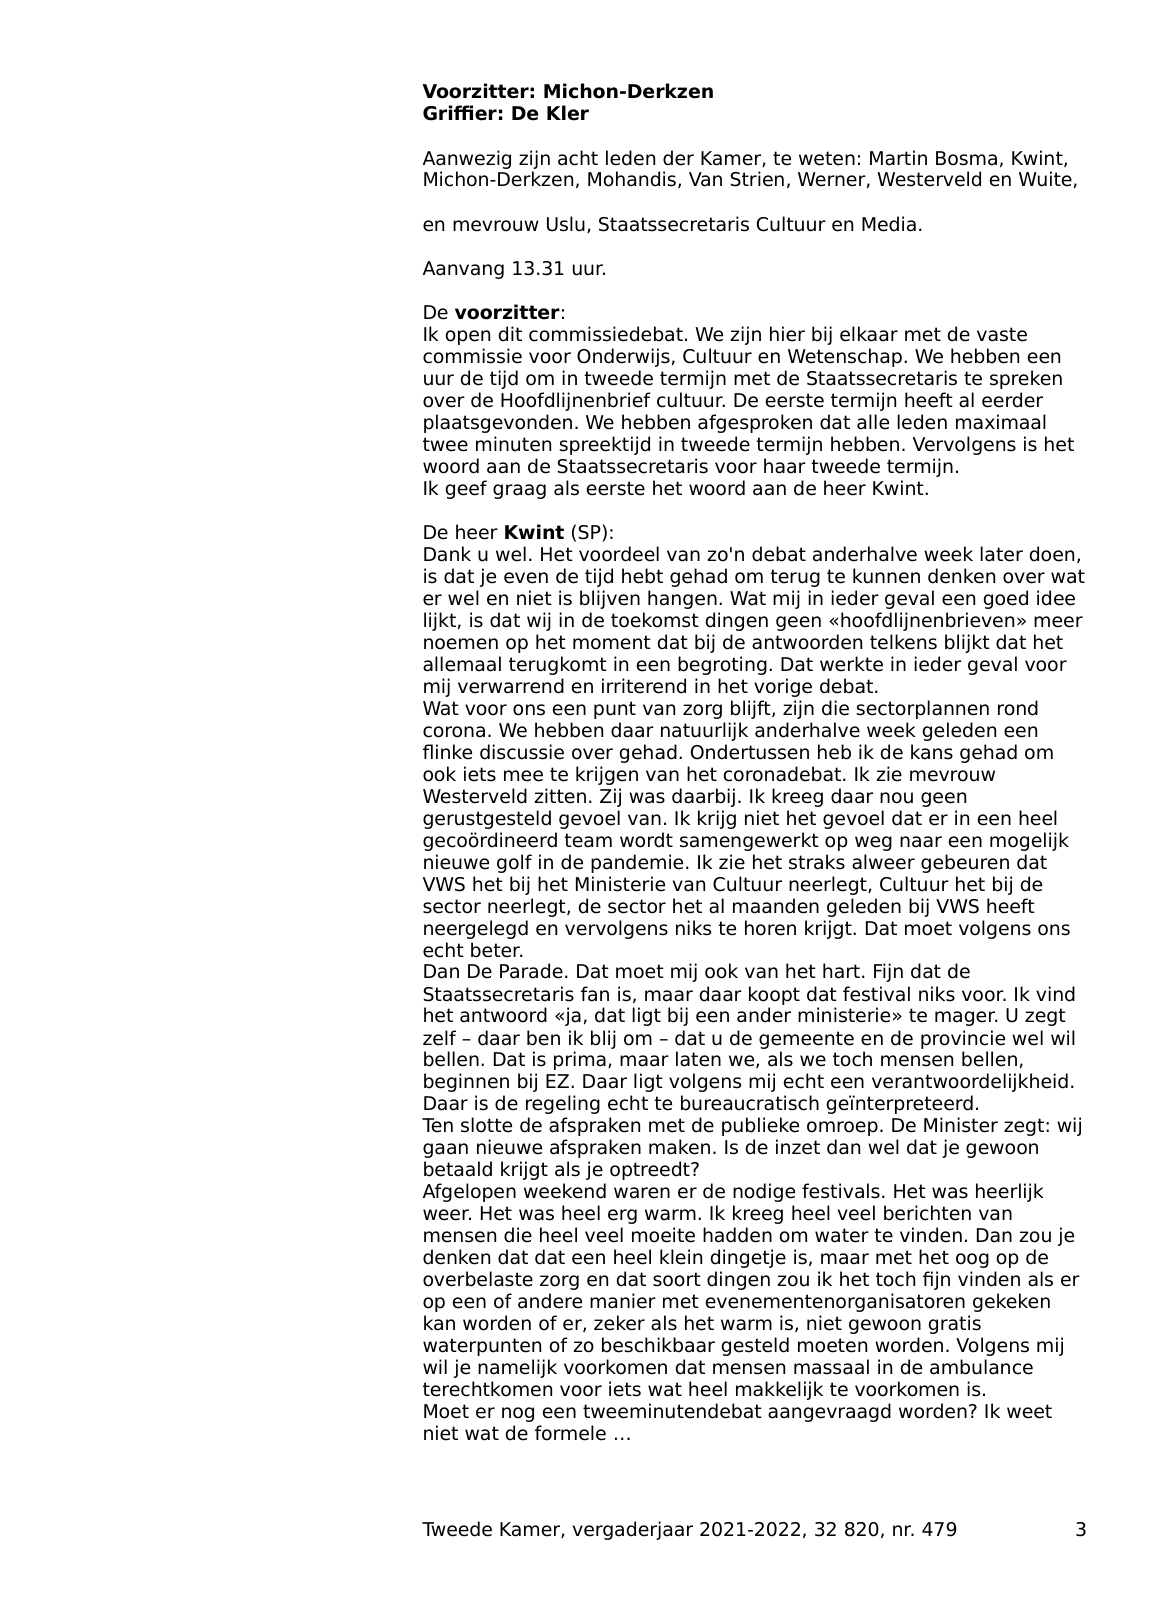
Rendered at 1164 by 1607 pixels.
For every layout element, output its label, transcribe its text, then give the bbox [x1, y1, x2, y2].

text De voorzitter: [422, 302, 1087, 324]
text en mevrouw Uslu, Staatssecretaris Cultuur en Media. [422, 213, 1087, 236]
text Wat voor ons een punt van zorg blijft, zijn die sectorplannen rond corona. We hebben daar natuurlijk anderhalve week geleden een flinke discussie over gehad. Ondertussen heb ik de kans gehad om ook iets mee te krijgen van het coronadebat. Ik zie mevrouw Westerveld zitten. Zij was daarbij. Ik kreeg daar nou geen gerustgesteld gevoel van. Ik krijg niet het gevoel dat er in een heel gecoördineerd team wordt samengewerkt op weg naar een mogelijk nieuwe golf in de pandemie. Ik zie het straks alweer gebeuren dat VWS het bij het Ministerie van Cultuur neerlegt, Cultuur het bij de sector neerlegt, de sector het al maanden geleden bij VWS heeft neergelegd en vervolgens niks te horen krijgt. Dat moet volgens ons echt beter. [422, 698, 1087, 961]
text Ten slotte de afspraken met de publieke omroep. De Minister zegt: wij gaan nieuwe afspraken maken. Is de inzet dan wel dat je gewoon betaald krijgt als je optreedt? [422, 1115, 1087, 1181]
text Aanwezig zijn acht leden der Kamer, te weten: Martin Bosma, Kwint, Michon-Derkzen, Mohandis, Van Strien, Werner, Westerveld en Wuite, [422, 147, 1087, 191]
text Aanvang 13.31 uur. [422, 258, 1087, 280]
text Dan De Parade. Dat moet mij ook van het hart. Fijn dat de Staatssecretaris fan is, maar daar koopt dat festival niks voor. Ik vind het antwoord «ja, dat ligt bij een ander ministerie» te mager. U zegt zelf – daar ben ik blij om – dat u de gemeente en de provincie wel wil bellen. Dat is prima, maar laten we, als we toch mensen bellen, beginnen bij EZ. Daar ligt volgens mij echt een verantwoordelijkheid. Daar is de regeling echt te bureaucratisch geïnterpreteerd. [422, 961, 1087, 1115]
text Voorzitter: Michon-Derkzen [422, 81, 1087, 103]
text Griffier: De Kler [422, 103, 1087, 125]
text Afgelopen weekend waren er de nodige festivals. Het was heerlijk weer. Het was heel erg warm. Ik kreeg heel veel berichten van mensen die heel veel moeite hadden om water te vinden. Dan zou je denken dat dat een heel klein dingetje is, maar met het oog op de overbelaste zorg en dat soort dingen zou ik het toch fijn vinden als er op een of andere manier met evenementenorganisatoren gekeken kan worden of er, zeker als het warm is, niet gewoon gratis waterpunten of zo beschikbaar gesteld moeten worden. Volgens mij wil je namelijk voorkomen dat mensen massaal in de ambulance terechtkomen voor iets wat heel makkelijk te voorkomen is. [422, 1181, 1087, 1401]
text Ik open dit commissiedebat. We zijn hier bij elkaar met de vaste commissie voor Onderwijs, Cultuur en Wetenschap. We hebben een uur de tijd om in tweede termijn met de Staatssecretaris te spreken over de Hoofdlijnenbrief cultuur. De eerste termijn heeft al eerder plaatsgevonden. We hebben afgesproken dat alle leden maximaal twee minuten spreektijd in tweede termijn hebben. Vervolgens is het woord aan de Staatssecretaris voor haar tweede termijn. [422, 324, 1087, 478]
text Moet er nog een tweeminutendebat aangevraagd worden? Ik weet niet wat de formele … [422, 1401, 1087, 1445]
text Dank u wel. Het voordeel van zo'n debat anderhalve week later doen, is dat je even de tijd hebt gehad om terug te kunnen denken over wat er wel en niet is blijven hangen. Wat mij in ieder geval een goed idee lijkt, is dat wij in de toekomst dingen geen «hoofdlijnenbrieven» meer noemen op het moment dat bij de antwoorden telkens blijkt dat het allemaal terugkomt in een begroting. Dat werkte in ieder geval voor mij verwarrend en irriterend in het vorige debat. [422, 544, 1087, 698]
text Ik geef graag als eerste het woord aan de heer Kwint. [422, 478, 1087, 500]
text De heer Kwint (SP): [422, 522, 1087, 544]
